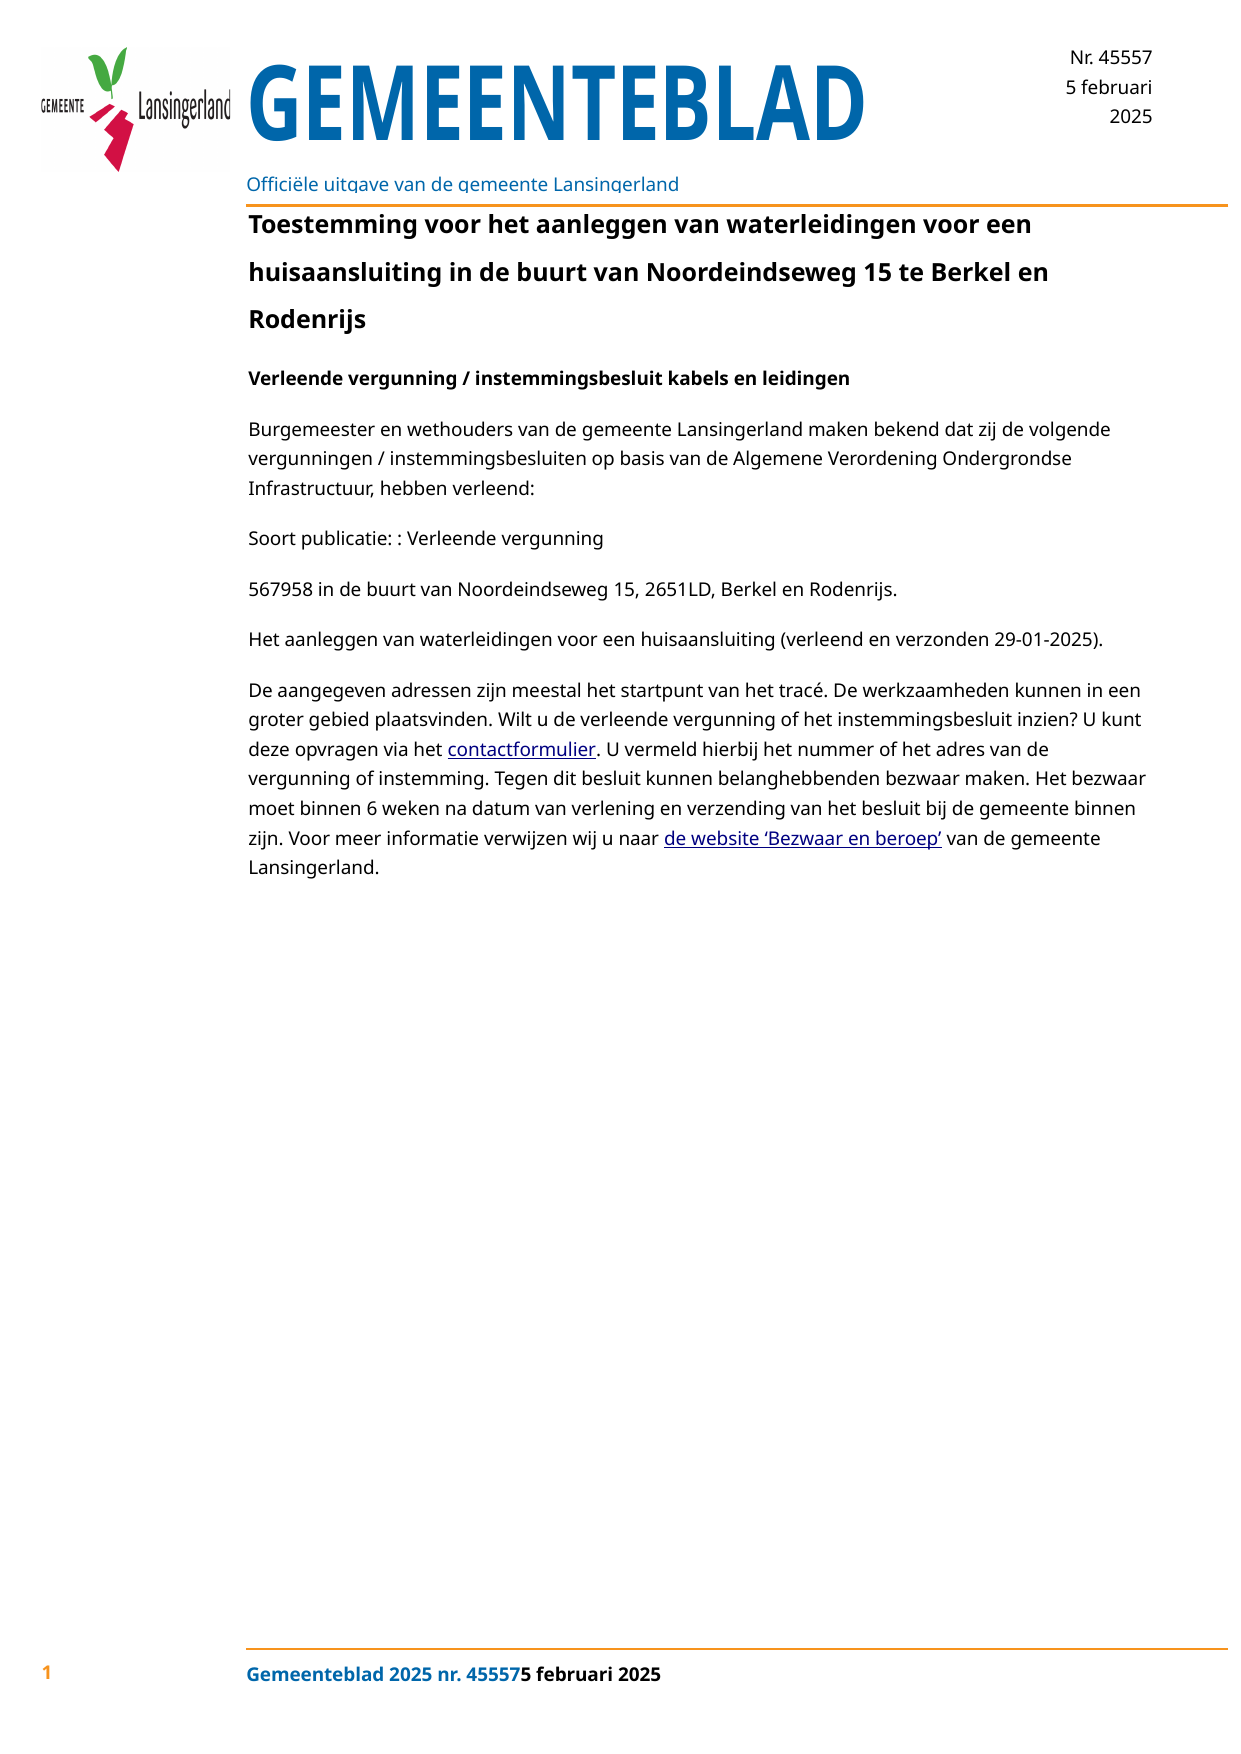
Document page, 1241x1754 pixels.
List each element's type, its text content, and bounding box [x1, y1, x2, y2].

text 567958 in de buurt van Noordeindseweg 15, 2651LD, Berkel en Rodenrijs. [248, 576, 1152, 602]
text Soort publicatie: : Verleende vergunning [248, 526, 1152, 551]
text Burgemeester en wethouders van de gemeente Lansingerland maken bekend dat zij de volgende vergunningen / instemmingsbesluiten op basis van de Algemene Verordening Ondergrondse Infrastructuur, hebben verleend: [248, 416, 1152, 501]
text Verleende vergunning / instemmingsbesluit kabels en leidingen [248, 366, 1152, 391]
picture [41, 47, 231, 172]
text De aangegeven adressen zijn meestal het startpunt van het tracé. De werkzaamheden kunnen in een groter gebied plaatsvinden. Wilt u de verleende vergunning of het instemmingsbesluit inzien? U kunt deze opvragen via het contactformulier. U vermeld hierbij het nummer of het adres van de vergunning of instemming. Tegen dit besluit kunnen belanghebbenden bezwaar maken. Het bezwaar moet binnen 6 weken na datum van verlening en verzending van het besluit bij de gemeente binnen zijn. Voor meer informatie verwijzen wij u naar de website ‘Bezwaar en beroep’ van de gemeente Lansingerland. [248, 677, 1152, 880]
text Toestemming voor het aanleggen van waterleidingen voor een huisaansluiting in de buurt van Noordeindseweg 15 te Berkel en Rodenrijs [248, 207, 1152, 336]
text Het aanleggen van waterleidingen voor een huisaansluiting (verleend en verzonden 29-01-2025). [248, 626, 1152, 652]
